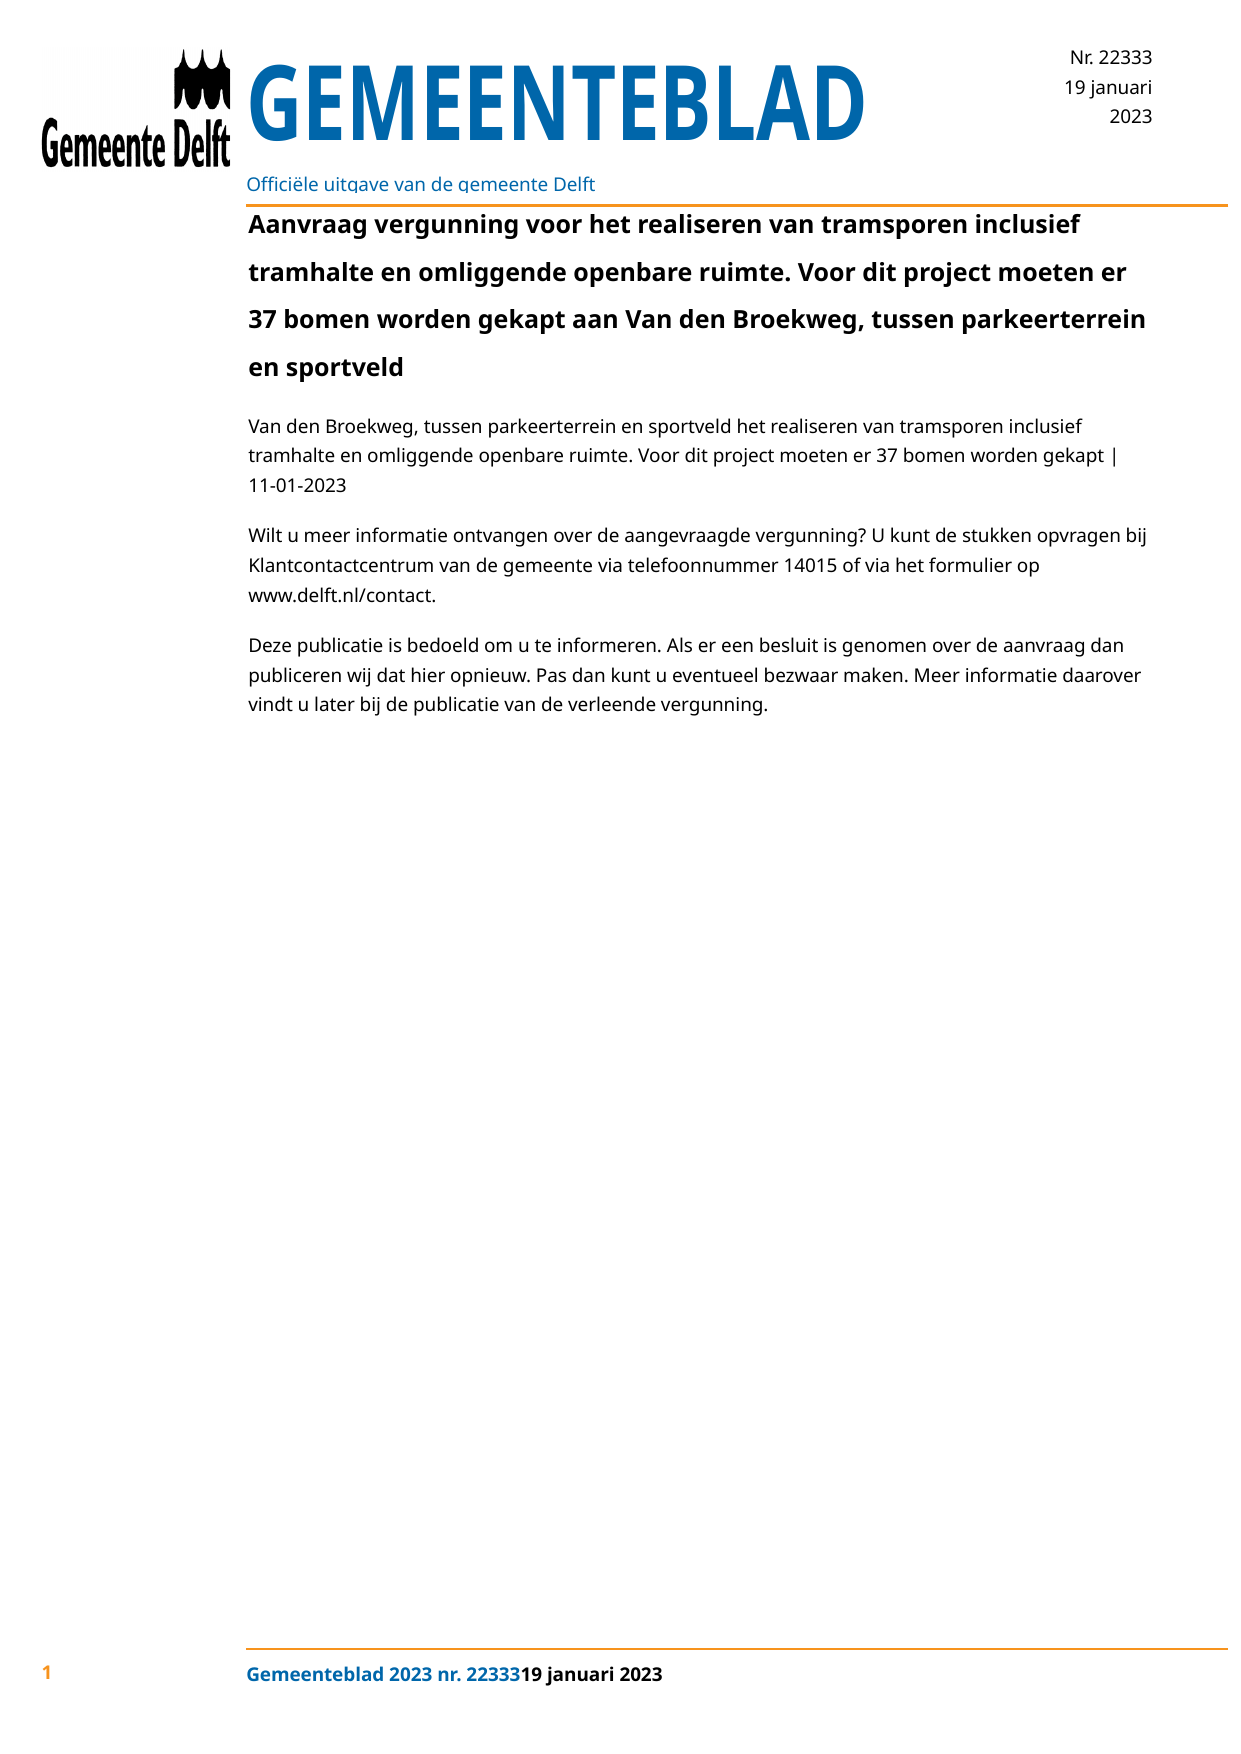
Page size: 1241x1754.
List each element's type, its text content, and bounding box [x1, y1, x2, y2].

text Wilt u meer informatie ontvangen over de aangevraagde vergunning? U kunt de stukken opvragen bij Klantcontactcentrum van de gemeente via telefoonnummer 14015 of via het formulier op www.delft.nl/contact. [248, 523, 1152, 608]
picture [41, 47, 231, 172]
text Deze publicatie is bedoeld om u te informeren. Als er een besluit is genomen over de aanvraag dan publiceren wij dat hier opnieuw. Pas dan kunt u eventueel bezwaar maken. Meer informatie daarover vindt u later bij de publicatie van de verleende vergunning. [248, 632, 1152, 717]
text Aanvraag vergunning voor het realiseren van tramsporen inclusief tramhalte en omliggende openbare ruimte. Voor dit project moeten er 37 bomen worden gekapt aan Van den Broekweg, tussen parkeerterrein en sportveld [248, 207, 1152, 384]
text Van den Broekweg, tussen parkeerterrein en sportveld het realiseren van tramsporen inclusief tramhalte en omliggende openbare ruimte. Voor dit project moeten er 37 bomen worden gekapt | 11-01-2023 [248, 413, 1152, 498]
